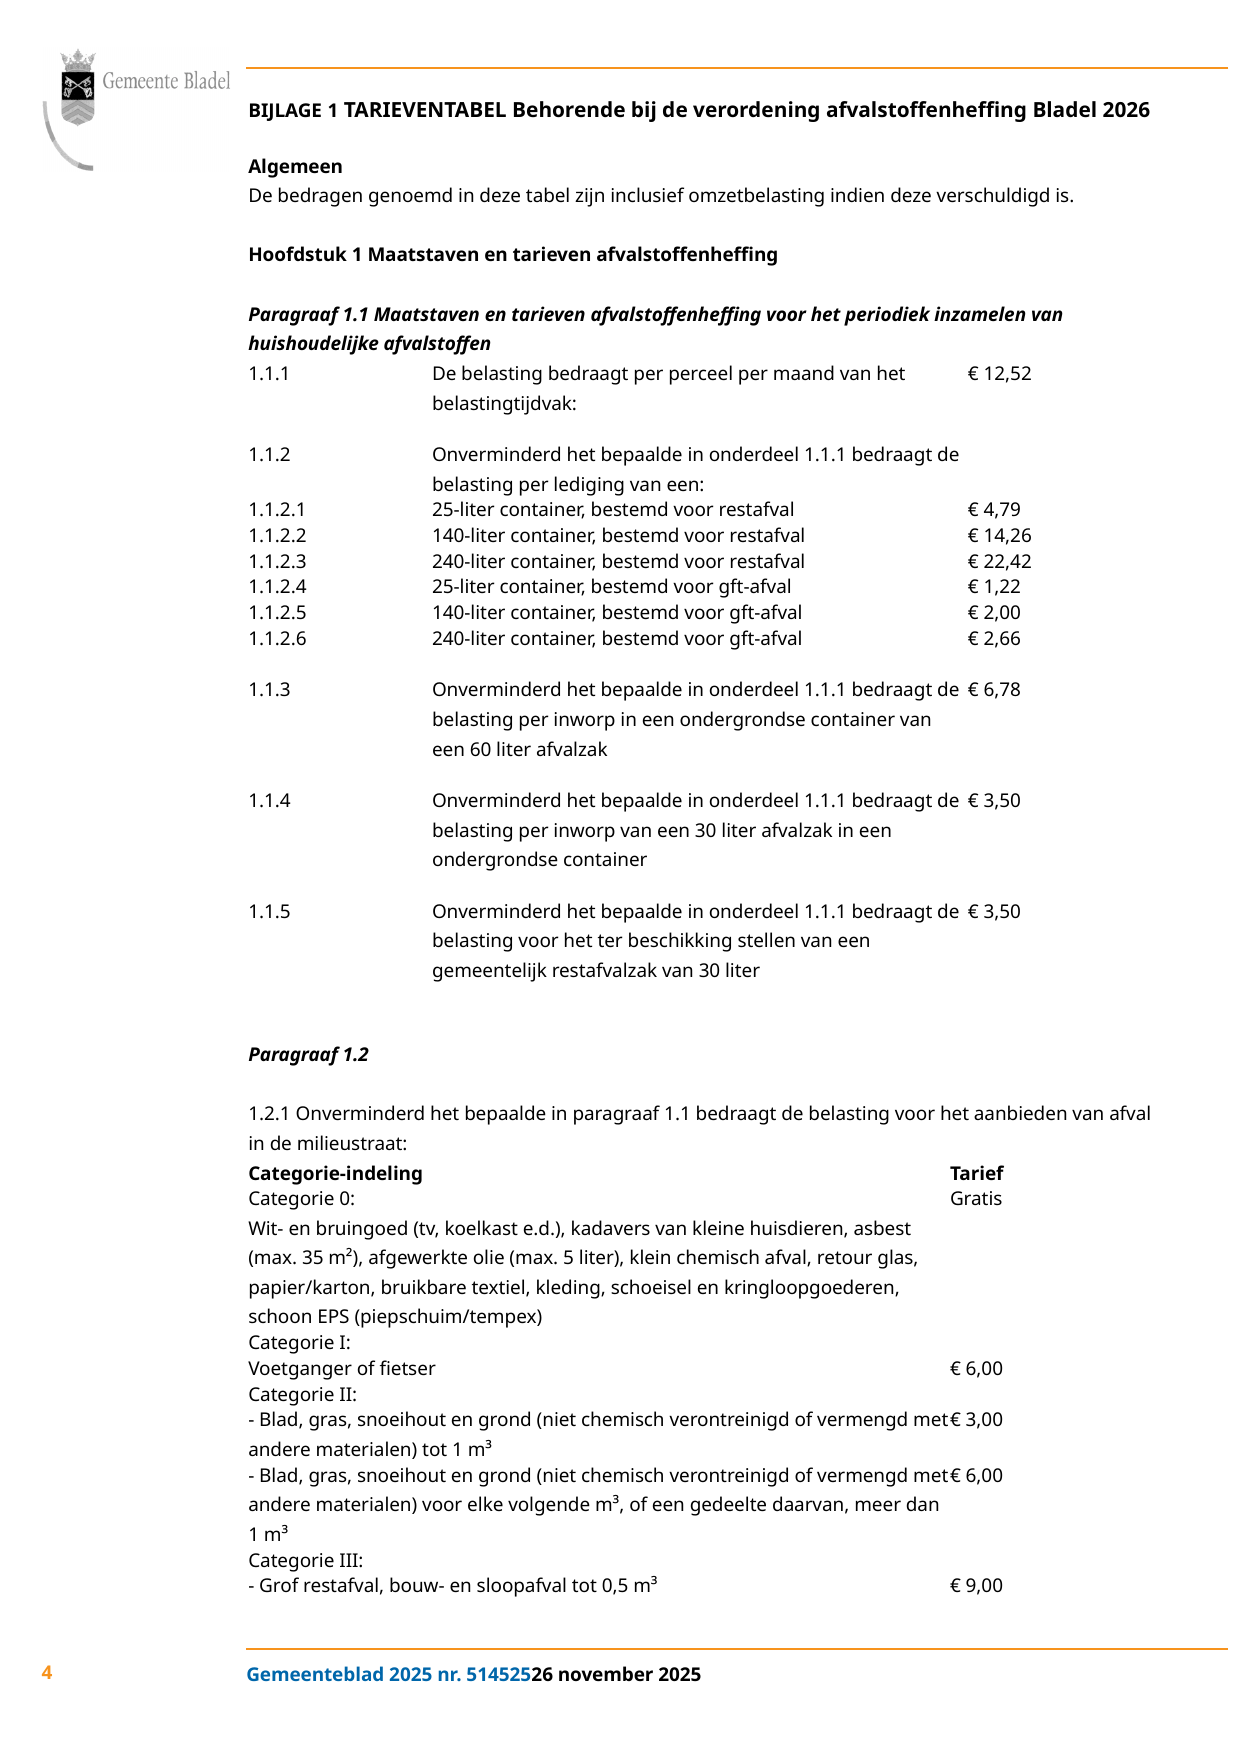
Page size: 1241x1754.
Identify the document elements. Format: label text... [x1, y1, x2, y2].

table_cell € 9,00 [950, 1573, 1152, 1598]
table_cell € 3,00 [950, 1407, 1152, 1462]
table_cell [432, 872, 968, 898]
table_cell € 2,00 [968, 599, 1152, 625]
text Hoofdstuk 1 Maatstaven en tarieven afvalstoffenheffing [248, 242, 1152, 267]
table_cell [432, 415, 968, 441]
table_header Categorie-indeling [248, 1160, 950, 1185]
table_cell [248, 761, 432, 787]
table_cell Onverminderd het bepaalde in onderdeel 1.1.1 bedraagt de belasting per inworp in een ondergrondse container van een 60 liter afvalzak [432, 677, 968, 761]
table_cell [968, 983, 1152, 1008]
table_cell [968, 651, 1152, 677]
table_cell 25-liter container, bestemd voor gft-afval [432, 574, 968, 599]
table_cell 1.1.2.3 [248, 548, 432, 574]
table_cell [248, 872, 432, 898]
table_cell 1.1.2 [248, 441, 432, 496]
table_cell Onverminderd het bepaalde in onderdeel 1.1.1 bedraagt de belasting voor het ter beschikking stellen van een gemeentelijk restafvalzak van 30 liter [432, 898, 968, 983]
text De bedragen genoemd in deze tabel zijn inclusief omzetbelasting indien deze verschuldigd is. [248, 182, 1152, 208]
table_header € 12,52 [968, 360, 1152, 415]
table_cell [968, 415, 1152, 441]
table_cell [248, 983, 432, 1008]
table_cell 240-liter container, bestemd voor restafval [432, 548, 968, 574]
table_cell € 1,22 [968, 574, 1152, 599]
table_cell [432, 651, 968, 677]
text BIJLAGE 1 TARIEVENTABEL Behorende bij de verordening afvalstoffenheffing Bladel 2026 [248, 95, 1152, 123]
table_cell 1.1.4 [248, 787, 432, 872]
table_cell 1.1.2.5 [248, 599, 432, 625]
table_header 1.1.1 [248, 360, 432, 415]
table_cell 1.1.2.2 [248, 522, 432, 548]
table_cell Gratis [950, 1185, 1152, 1329]
table_cell Categorie II: [248, 1381, 950, 1407]
table_cell 1.1.2.4 [248, 574, 432, 599]
table_cell [432, 983, 968, 1008]
table_cell [950, 1330, 1152, 1355]
text 1.2.1 Onverminderd het bepaalde in paragraaf 1.1 bedraagt de belasting voor het aanbieden van afval in de milieustraat: [248, 1100, 1152, 1156]
table_cell [950, 1547, 1152, 1573]
table_cell [968, 761, 1152, 787]
table_cell € 6,78 [968, 677, 1152, 761]
table_cell 1.1.5 [248, 898, 432, 983]
table_cell 140-liter container, bestemd voor restafval [432, 522, 968, 548]
table_cell 1.1.2.1 [248, 496, 432, 522]
text Paragraaf 1.1 Maatstaven en tarieven afvalstoffenheffing voor het periodiek inzamelen van huishoudelijke afvalstoffen [248, 301, 1152, 356]
table_cell Voetganger of fietser [248, 1355, 950, 1381]
table_cell [968, 872, 1152, 898]
table_cell [432, 761, 968, 787]
table_cell € 6,00 [950, 1462, 1152, 1547]
table_cell 140-liter container, bestemd voor gft-afval [432, 599, 968, 625]
table_cell - Blad, gras, snoeihout en grond (niet chemisch verontreinigd of vermengd met andere materialen) tot 1 m³ [248, 1407, 950, 1462]
table_cell € 3,50 [968, 787, 1152, 872]
table_cell Onverminderd het bepaalde in onderdeel 1.1.1 bedraagt de belasting per inworp van een 30 liter afvalzak in een ondergrondse container [432, 787, 968, 872]
text Algemeen [248, 153, 1152, 179]
table_cell Onverminderd het bepaalde in onderdeel 1.1.1 bedraagt de belasting per lediging van een: [432, 441, 968, 496]
table_cell 240-liter container, bestemd voor gft-afval [432, 625, 968, 651]
table_cell € 14,26 [968, 522, 1152, 548]
table_cell Categorie 0: Wit- en bruingoed (tv, koelkast e.d.), kadavers van kleine huisdieren, asbest (max. 35 m²), afgewerkte olie (max. 5 liter), klein chemisch afval, retour glas, papier/karton, bruikbare textiel, kleding, schoeisel en kringloopgoederen, schoon EPS (piepschuim/tempex) [248, 1185, 950, 1329]
table_cell Categorie I: [248, 1330, 950, 1355]
table_cell 1.1.2.6 [248, 625, 432, 651]
table_cell 25-liter container, bestemd voor restafval [432, 496, 968, 522]
table_cell € 3,50 [968, 898, 1152, 983]
table_cell [950, 1381, 1152, 1407]
table_cell - Blad, gras, snoeihout en grond (niet chemisch verontreinigd of vermengd met andere materialen) voor elke volgende m³, of een gedeelte daarvan, meer dan 1 m³ [248, 1462, 950, 1547]
table_cell [968, 441, 1152, 496]
table_cell [248, 415, 432, 441]
table_cell € 2,66 [968, 625, 1152, 651]
table_cell - Grof restafval, bouw- en sloopafval tot 0,5 m³ [248, 1573, 950, 1598]
table_cell € 22,42 [968, 548, 1152, 574]
table_header Tarief [950, 1160, 1152, 1185]
table_cell [248, 651, 432, 677]
table_header De belasting bedraagt per perceel per maand van het belastingtijdvak: [432, 360, 968, 415]
table_cell € 6,00 [950, 1355, 1152, 1381]
table_cell € 4,79 [968, 496, 1152, 522]
text Paragraaf 1.2 [248, 1041, 1152, 1067]
picture [41, 47, 231, 172]
table_cell 1.1.3 [248, 677, 432, 761]
table_cell Categorie III: [248, 1547, 950, 1573]
